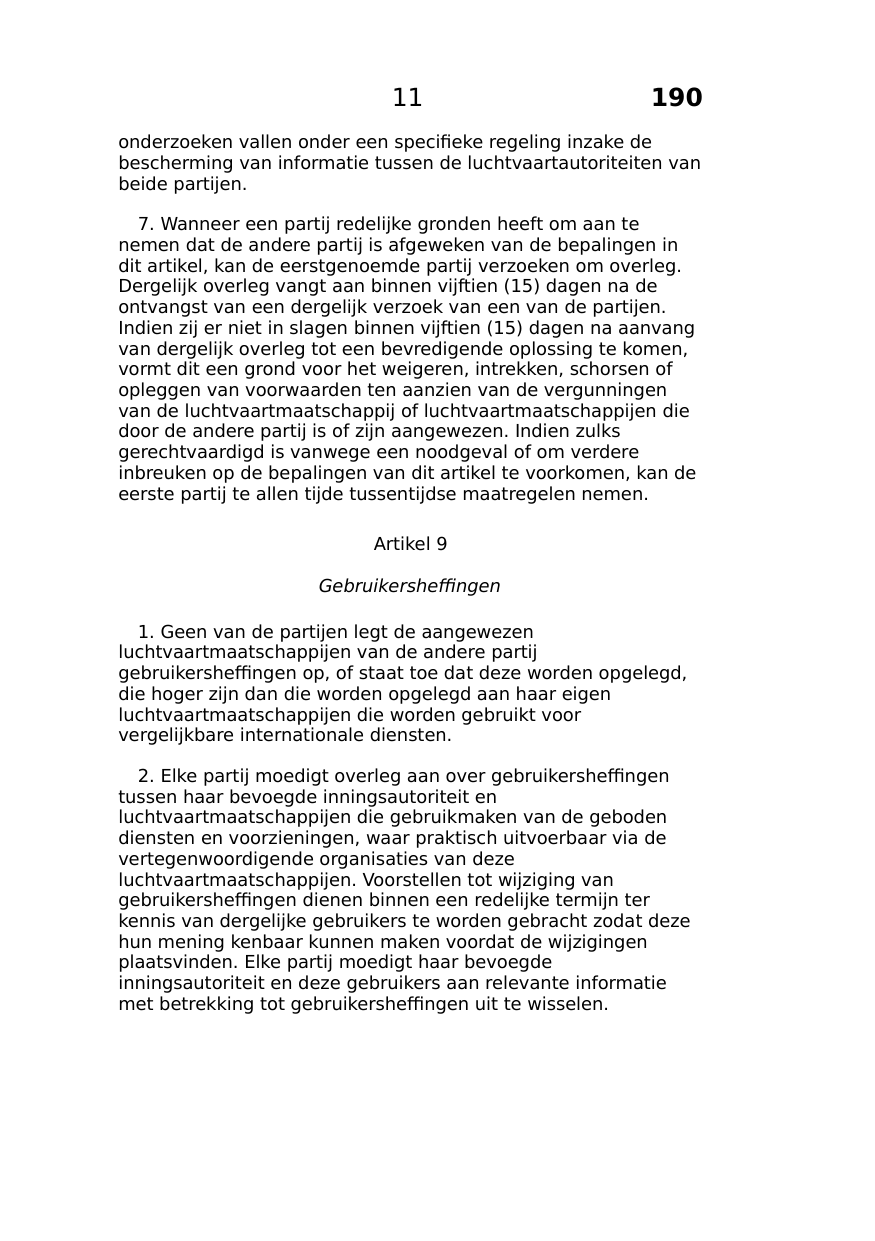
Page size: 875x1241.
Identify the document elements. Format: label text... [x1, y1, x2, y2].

text 7. Wanneer een partij redelijke gronden heeft om aan te nemen dat de andere partij is afgeweken van de bepalingen in dit artikel, kan de eerstgenoemde partij verzoeken om overleg. Dergelijk overleg vangt aan binnen vijftien (15) dagen na de ontvangst van een dergelijk verzoek van een van de partijen. Indien zij er niet in slagen binnen vijftien (15) dagen na aanvang van dergelijk overleg tot een bevredigende oplossing te komen, vormt dit een grond voor het weigeren, intrekken, schorsen of opleggen van voorwaarden ten aanzien van de vergunningen van de luchtvaartmaatschappij of luchtvaartmaatschappijen die door de andere partij is of zijn aangewezen. Indien zulks gerechtvaardigd is vanwege een noodgeval of om verdere inbreuken op de bepalingen van dit artikel te voorkomen, kan de eerste partij te allen tijde tussentijdse maatregelen nemen. [118, 214, 703, 504]
text 2. Elke partij moedigt overleg aan over gebruikersheffingen tussen haar bevoegde inningsautoriteit en luchtvaartmaatschappijen die gebruikmaken van de geboden diensten en voorzieningen, waar praktisch uitvoerbaar via de vertegenwoordigende organisaties van deze luchtvaartmaatschappijen. Voorstellen tot wijziging van gebruikersheffingen dienen binnen een redelijke termijn ter kennis van dergelijke gebruikers te worden gebracht zodat deze hun mening kenbaar kunnen maken voordat de wijzigingen plaatsvinden. Elke partij moedigt haar bevoegde inningsautoriteit en deze gebruikers aan relevante informatie met betrekking tot gebruikersheffingen uit te wisselen. [118, 766, 703, 1014]
text onderzoeken vallen onder een specifieke regeling inzake de bescherming van informatie tussen de luchtvaartautoriteiten van beide partijen. [118, 132, 703, 194]
subtitle Artikel 9 Gebruikersheffingen [118, 534, 703, 596]
text 1. Geen van de partijen legt de aangewezen luchtvaartmaatschappijen van de andere partij gebruikersheffingen op, of staat toe dat deze worden opgelegd, die hoger zijn dan die worden opgelegd aan haar eigen luchtvaartmaatschappijen die worden gebruikt voor vergelijkbare internationale diensten. [118, 621, 703, 746]
